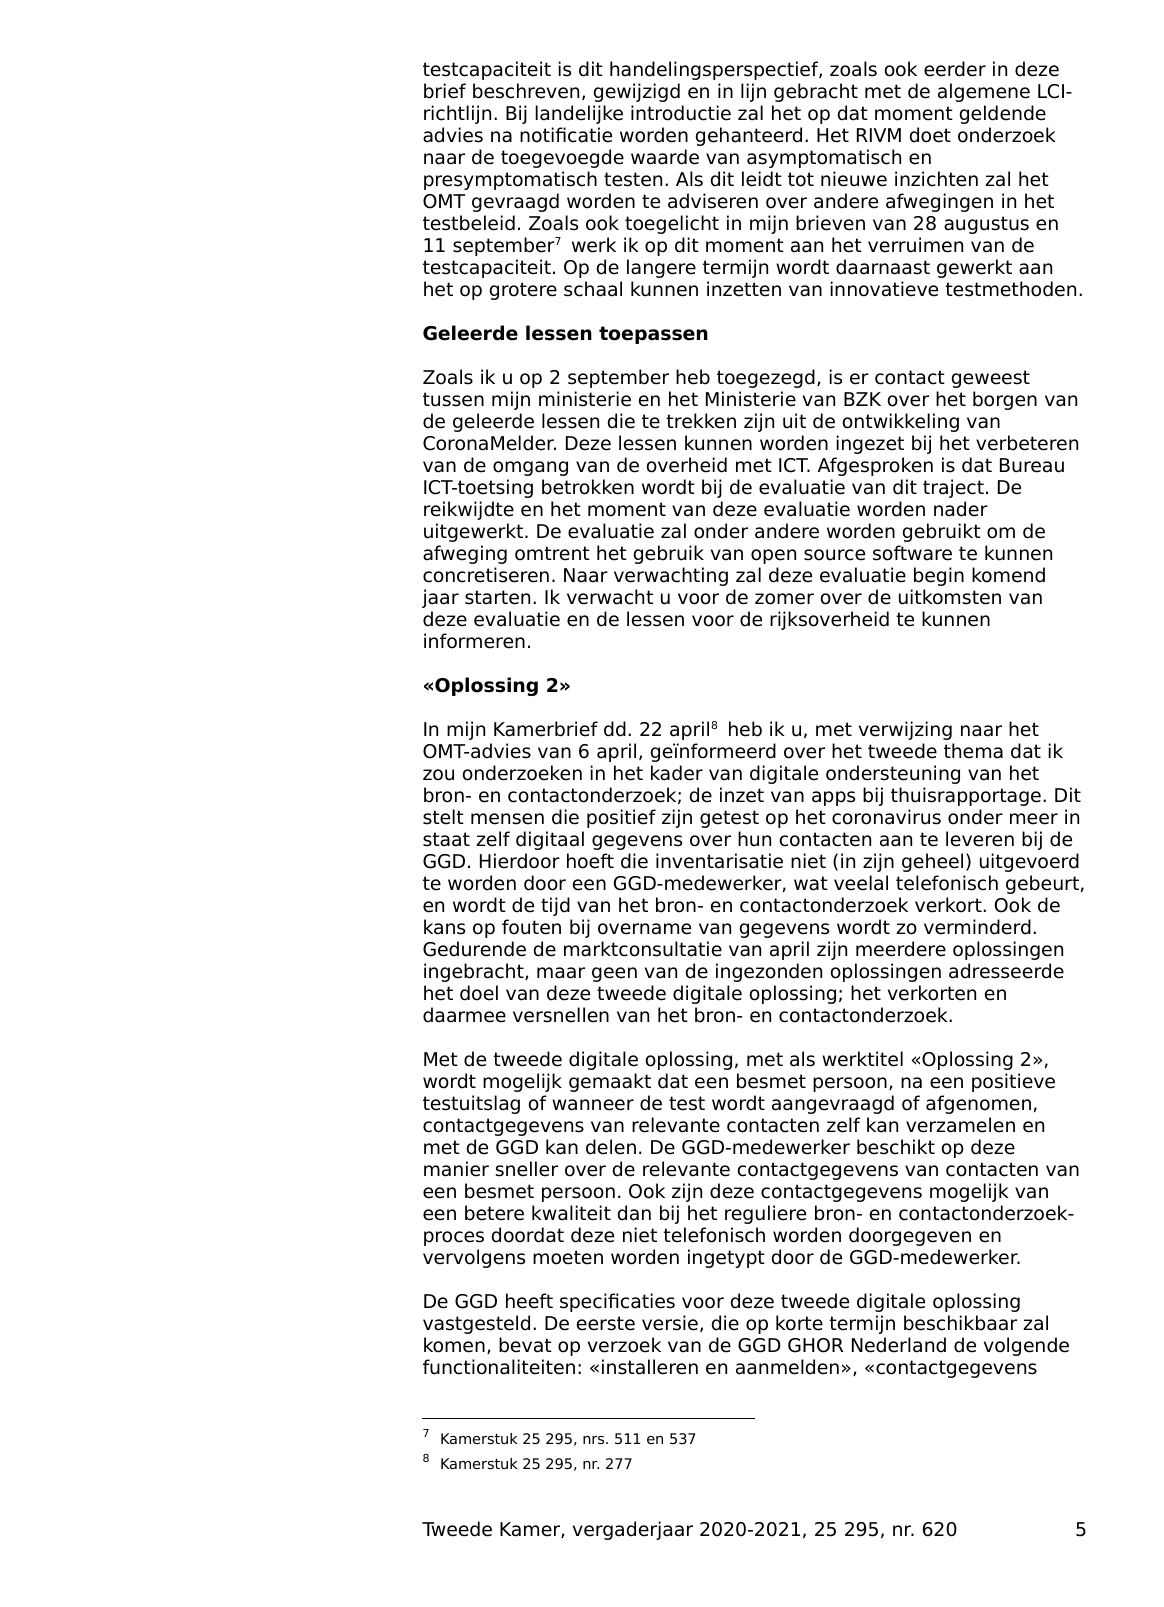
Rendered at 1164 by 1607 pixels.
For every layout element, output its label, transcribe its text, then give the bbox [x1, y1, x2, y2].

subtitle «Oplossing 2» [422, 675, 1087, 697]
text In mijn Kamerbrief dd. 22 april heb ik u, met verwijzing naar het OMT-advies van 6 april, geïnformeerd over het tweede thema dat ik zou onderzoeken in het kader van digitale ondersteuning van het bron- en contactonderzoek; de inzet van apps bij thuisrapportage. Dit stelt mensen die positief zijn getest op het coronavirus onder meer in staat zelf digitaal gegevens over hun contacten aan te leveren bij de GGD. Hierdoor hoeft die inventarisatie niet (in zijn geheel) uitgevoerd te worden door een GGD-medewerker, wat veelal telefonisch gebeurt, en wordt de tijd van het bron- en contactonderzoek verkort. Ook de kans op fouten bij overname van gegevens wordt zo verminderd. Gedurende de marktconsultatie van april zijn meerdere oplossingen ingebracht, maar geen van de ingezonden oplossingen adresseerde het doel van deze tweede digitale oplossing; het verkorten en daarmee versnellen van het bron- en contactonderzoek. [422, 719, 1087, 1027]
text testcapaciteit is dit handelingsperspectief, zoals ook eerder in deze brief beschreven, gewijzigd en in lijn gebracht met de algemene LCI-richtlijn. Bij landelijke introductie zal het op dat moment geldende advies na notificatie worden gehanteerd. Het RIVM doet onderzoek naar de toegevoegde waarde van asymptomatisch en presymptomatisch testen. Als dit leidt tot nieuwe inzichten zal het OMT gevraagd worden te adviseren over andere afwegingen in het testbeleid. Zoals ook toegelicht in mijn brieven van 28 augustus en 11 september werk ik op dit moment aan het verruimen van de testcapaciteit. Op de langere termijn wordt daarnaast gewerkt aan het op grotere schaal kunnen inzetten van innovatieve testmethoden. [422, 59, 1087, 301]
text Zoals ik u op 2 september heb toegezegd, is er contact geweest tussen mijn ministerie en het Ministerie van BZK over het borgen van de geleerde lessen die te trekken zijn uit de ontwikkeling van CoronaMelder. Deze lessen kunnen worden ingezet bij het verbeteren van de omgang van de overheid met ICT. Afgesproken is dat Bureau ICT-toetsing betrokken wordt bij de evaluatie van dit traject. De reikwijdte en het moment van deze evaluatie worden nader uitgewerkt. De evaluatie zal onder andere worden gebruikt om de afweging omtrent het gebruik van open source software te kunnen concretiseren. Naar verwachting zal deze evaluatie begin komend jaar starten. Ik verwacht u voor de zomer over de uitkomsten van deze evaluatie en de lessen voor de rijksoverheid te kunnen informeren. [422, 367, 1087, 653]
text Kamerstuk 25 295, nr. 277 [422, 1452, 1087, 1474]
text Kamerstuk 25 295, nrs. 511 en 537 [422, 1427, 1087, 1449]
subtitle Geleerde lessen toepassen [422, 323, 1087, 345]
text De GGD heeft specificaties voor deze tweede digitale oplossing vastgesteld. De eerste versie, die op korte termijn beschikbaar zal komen, bevat op verzoek van de GGD GHOR Nederland de volgende functionaliteiten: «installeren en aanmelden», «contactgegevens [422, 1291, 1087, 1379]
text Met de tweede digitale oplossing, met als werktitel «Oplossing 2», wordt mogelijk gemaakt dat een besmet persoon, na een positieve testuitslag of wanneer de test wordt aangevraagd of afgenomen, contactgegevens van relevante contacten zelf kan verzamelen en met de GGD kan delen. De GGD-medewerker beschikt op deze manier sneller over de relevante contactgegevens van contacten van een besmet persoon. Ook zijn deze contactgegevens mogelijk van een betere kwaliteit dan bij het reguliere bron- en contactonderzoek-proces doordat deze niet telefonisch worden doorgegeven en vervolgens moeten worden ingetypt door de GGD-medewerker. [422, 1049, 1087, 1269]
